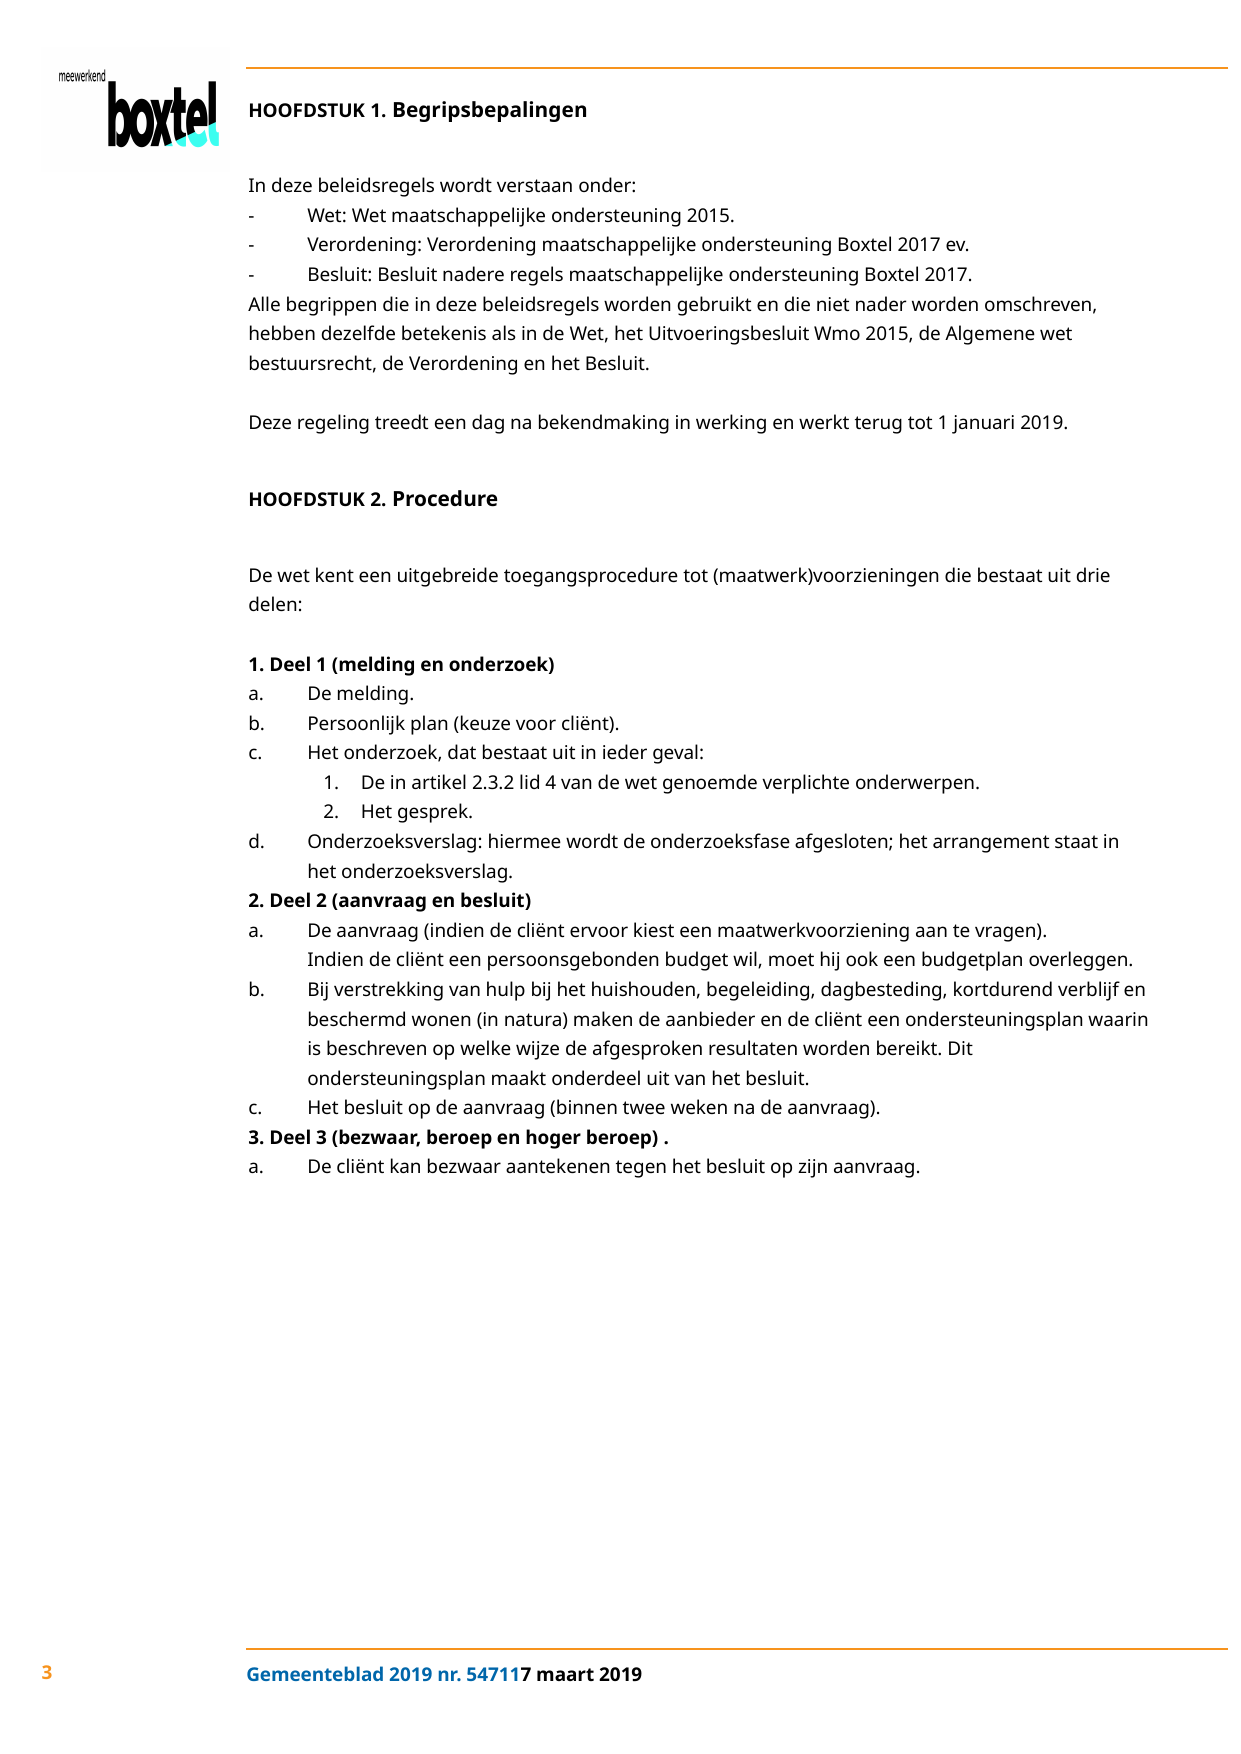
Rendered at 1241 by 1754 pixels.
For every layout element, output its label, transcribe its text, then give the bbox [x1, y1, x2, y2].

list De in artikel 2.3.2 lid 4 van de wet genoemde verplichte onderwerpen. [323, 769, 1152, 795]
list Wet: Wet maatschappelijke ondersteuning 2015. [248, 202, 1152, 228]
text 1. Deel 1 (melding en onderzoek) [248, 651, 1152, 677]
text Deze regeling treedt een dag na bekendmaking in werking en werkt terug tot 1 januari 2019. [248, 409, 1152, 435]
text In deze beleidsregels wordt verstaan onder: [248, 172, 1152, 198]
list Persoonlijk plan (keuze voor cliënt). [248, 710, 1152, 736]
picture [41, 47, 231, 172]
list Het besluit op de aanvraag (binnen twee weken na de aanvraag). [248, 1094, 1152, 1120]
list Het onderzoek, dat bestaat uit in ieder geval: [248, 739, 1152, 765]
list De cliënt kan bezwaar aantekenen tegen het besluit op zijn aanvraag. [248, 1154, 1152, 1179]
list De melding. [248, 680, 1152, 706]
list De aanvraag (indien de cliënt ervoor kiest een maatwerkvoorziening aan te vragen). [248, 917, 1152, 943]
list Besluit: Besluit nadere regels maatschappelijke ondersteuning Boxtel 2017. [248, 261, 1152, 287]
list Het gesprek. [323, 799, 1152, 824]
list Indien de cliënt een persoonsgebonden budget wil, moet hij ook een budgetplan overleggen. [248, 947, 1152, 972]
list Bij verstrekking van hulp bij het huishouden, begeleiding, dagbesteding, kortdurend verblijf en beschermd wonen (in natura) maken de aanbieder en de cliënt een ondersteuningsplan waarin is beschreven op welke wijze de afgesproken resultaten worden bereikt. Dit ondersteuningsplan maakt onderdeel uit van het besluit. [248, 976, 1152, 1091]
text HOOFDSTUK 1. Begripsbepalingen [248, 95, 1152, 123]
list Verordening: Verordening maatschappelijke ondersteuning Boxtel 2017 ev. [248, 232, 1152, 257]
text HOOFDSTUK 2. Procedure [248, 484, 1152, 513]
text De wet kent een uitgebreide toegangsprocedure tot (maatwerk)voorzieningen die bestaat uit drie delen: [248, 562, 1152, 617]
text 2. Deel 2 (aanvraag en besluit) [248, 887, 1152, 913]
list Onderzoeksverslag: hiermee wordt de onderzoeksfase afgesloten; het arrangement staat in het onderzoeksverslag. [248, 828, 1152, 884]
text Alle begrippen die in deze beleidsregels worden gebruikt en die niet nader worden omschreven, hebben dezelfde betekenis als in de Wet, het Uitvoeringsbesluit Wmo 2015, de Algemene wet bestuursrecht, de Verordening en het Besluit. [248, 291, 1152, 376]
text 3. Deel 3 (bezwaar, beroep en hoger beroep) . [248, 1124, 1152, 1150]
